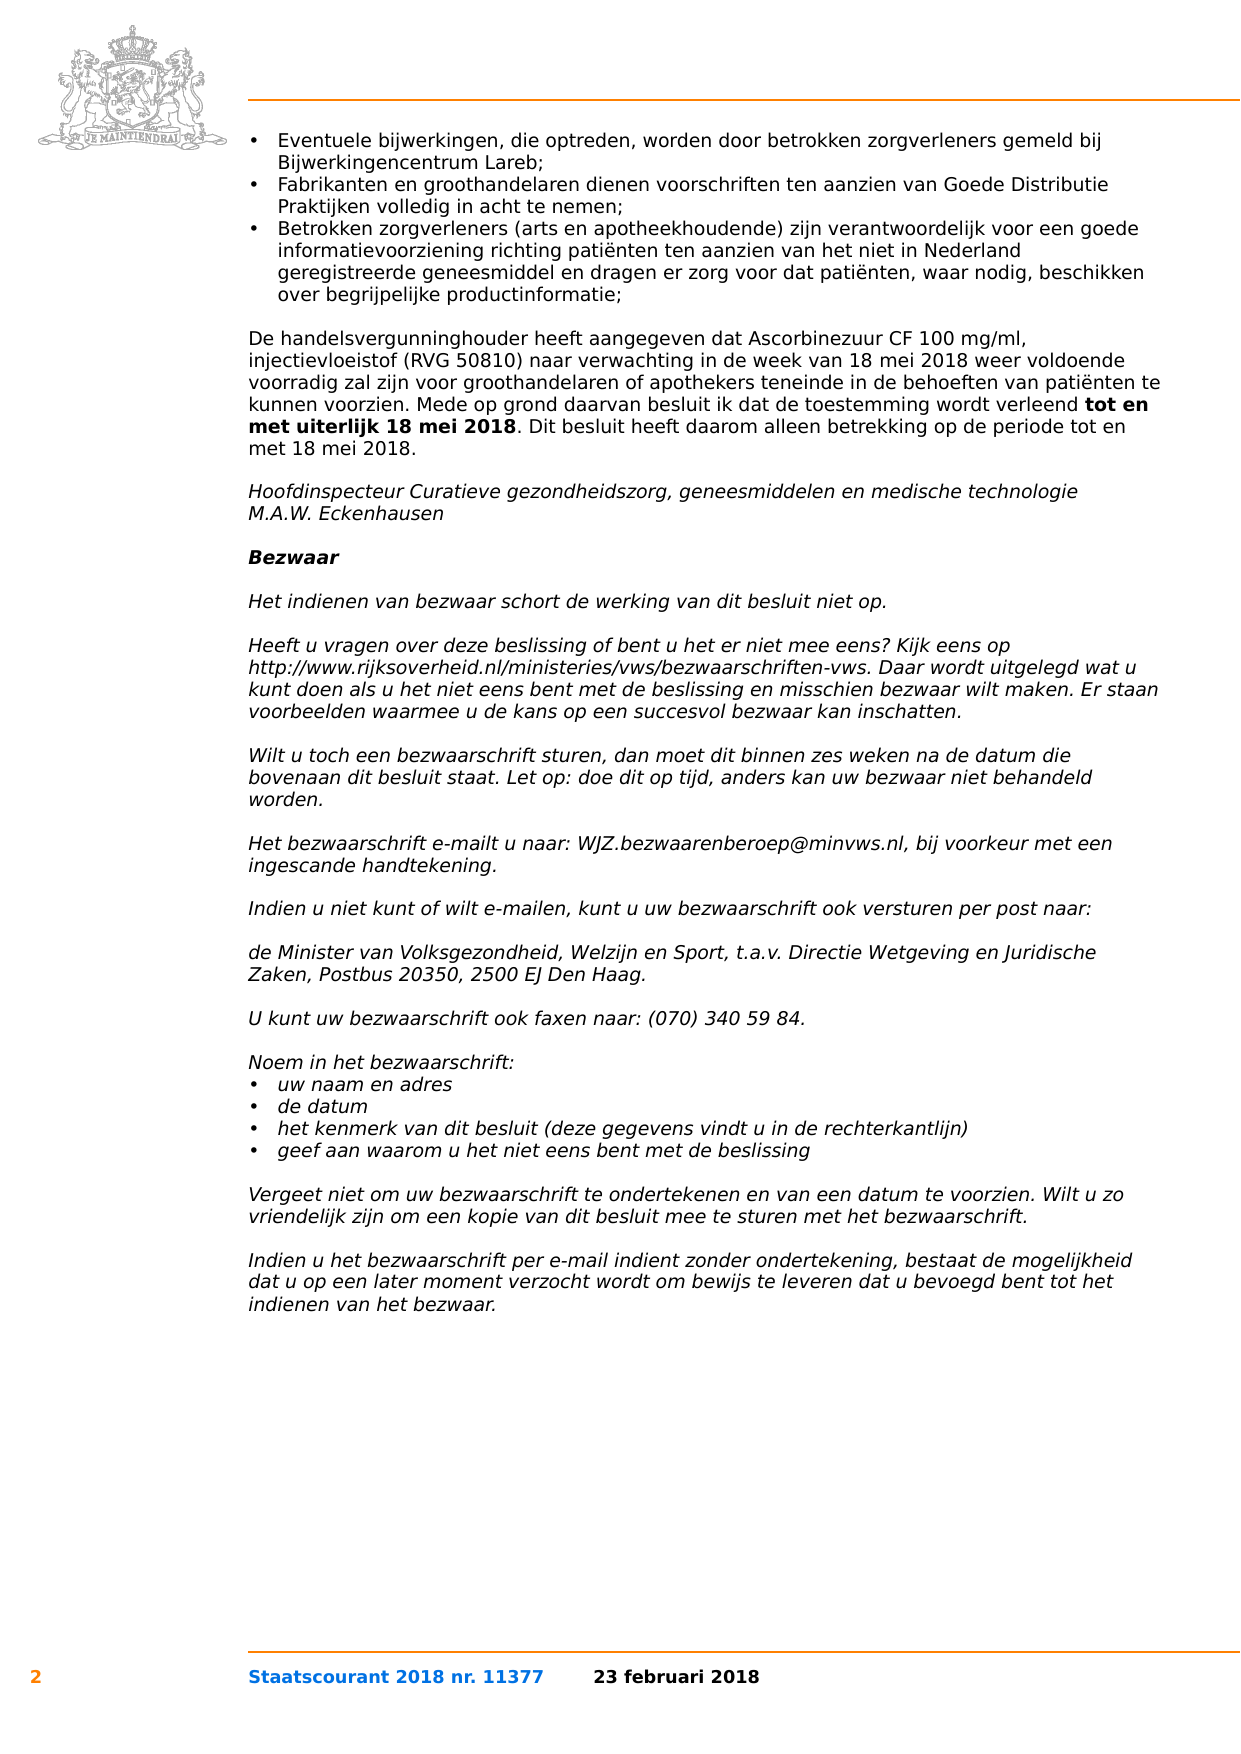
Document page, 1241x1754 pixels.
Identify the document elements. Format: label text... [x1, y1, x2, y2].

text • Eventuele bijwerkingen, die optreden, worden door betrokken zorgverleners gemeld bij Bijwerkingencentrum Lareb; [248, 130, 1163, 174]
text Heeft u vragen over deze beslissing of bent u het er niet mee eens? Kijk eens op http://www.rijksoverheid.nl/ministeries/vws/bezwaarschriften-vws. Daar wordt uitgelegd wat u kunt doen als u het niet eens bent met de beslissing en misschien bezwaar wilt maken. Er staan voorbeelden waarmee u de kans op een succesvol bezwaar kan inschatten. [248, 635, 1163, 723]
text De handelsvergunninghouder heeft aangegeven dat Ascorbinezuur CF 100 mg/ml, injectievloeistof (RVG 50810) naar verwachting in de week van 18 mei 2018 weer voldoende voorradig zal zijn voor groothandelaren of apothekers teneinde in de behoeften van patiënten te kunnen voorzien. Mede op grond daarvan besluit ik dat de toestemming wordt verleend tot en met uiterlijk 18 mei 2018. Dit besluit heeft daarom alleen betrekking op de periode tot en met 18 mei 2018. [248, 328, 1163, 459]
text Noem in het bezwaarschrift: [248, 1052, 1163, 1074]
text • Fabrikanten en groothandelaren dienen voorschriften ten aanzien van Goede Distributie Praktijken volledig in acht te nemen; [248, 174, 1163, 218]
text • de datum [248, 1096, 1163, 1118]
text • het kenmerk van dit besluit (deze gegevens vindt u in de rechterkantlijn) [248, 1118, 1163, 1140]
text Het bezwaarschrift e-mailt u naar: WJZ.bezwaarenberoep@minvws.nl, bij voorkeur met een ingescande handtekening. [248, 832, 1163, 876]
text Vergeet niet om uw bezwaarschrift te ondertekenen en van een datum te voorzien. Wilt u zo vriendelijk zijn om een kopie van dit besluit mee te sturen met het bezwaarschrift. [248, 1184, 1163, 1228]
text • geef aan waarom u het niet eens bent met de beslissing [248, 1140, 1163, 1162]
text Bezwaar [248, 547, 1163, 569]
text Het indienen van bezwaar schort de werking van dit besluit niet op. [248, 591, 1163, 613]
text Hoofdinspecteur Curatieve gezondheidszorg, geneesmiddelen en medische technologie M.A.W. Eckenhausen [248, 481, 1163, 525]
picture [38, 25, 227, 150]
text Wilt u toch een bezwaarschrift sturen, dan moet dit binnen zes weken na de datum die bovenaan dit besluit staat. Let op: doe dit op tijd, anders kan uw bezwaar niet behandeld worden. [248, 745, 1163, 811]
text Indien u het bezwaarschrift per e-mail indient zonder ondertekening, bestaat de mogelijkheid dat u op een later moment verzocht wordt om bewijs te leveren dat u bevoegd bent tot het indienen van het bezwaar. [248, 1249, 1163, 1315]
text • Betrokken zorgverleners (arts en apotheekhoudende) zijn verantwoordelijk voor een goede informatievoorziening richting patiënten ten aanzien van het niet in Nederland geregistreerde geneesmiddel en dragen er zorg voor dat patiënten, waar nodig, beschikken over begrijpelijke productinformatie; [248, 218, 1163, 306]
text de Minister van Volksgezondheid, Welzijn en Sport, t.a.v. Directie Wetgeving en Juridische Zaken, Postbus 20350, 2500 EJ Den Haag. [248, 942, 1163, 986]
text • uw naam en adres [248, 1074, 1163, 1096]
text Indien u niet kunt of wilt e-mailen, kunt u uw bezwaarschrift ook versturen per post naar: [248, 898, 1163, 920]
text U kunt uw bezwaarschrift ook faxen naar: (070) 340 59 84. [248, 1008, 1163, 1030]
